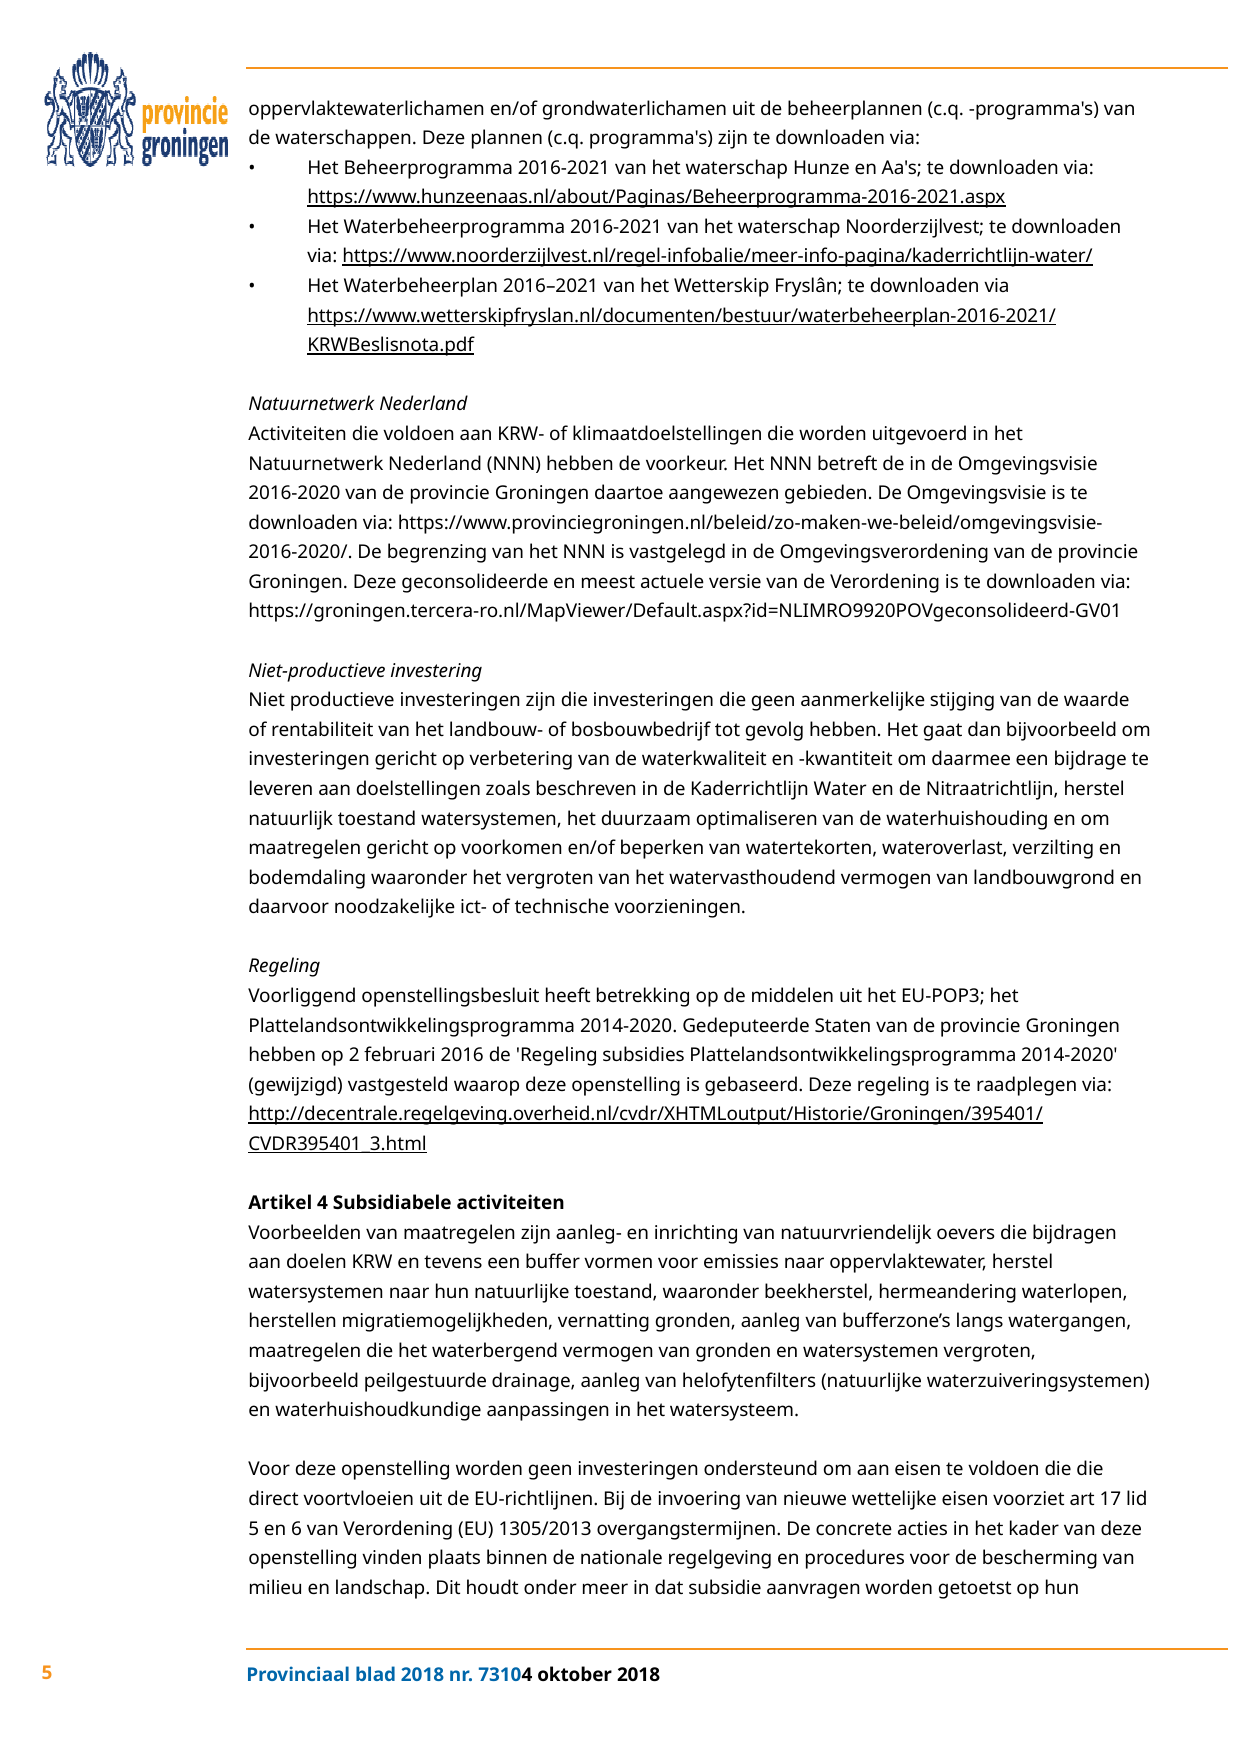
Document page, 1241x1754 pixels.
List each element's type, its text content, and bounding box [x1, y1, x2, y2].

text Voorbeelden van maatregelen zijn aanleg- en inrichting van natuurvriendelijk oevers die bijdragen aan doelen KRW en tevens een buffer vormen voor emissies naar oppervlaktewater, herstel watersystemen naar hun natuurlijke toestand, waaronder beekherstel, hermeandering waterlopen, herstellen migratiemogelijkheden, vernatting gronden, aanleg van bufferzone’s langs watergangen, maatregelen die het waterbergend vermogen van gronden en watersystemen vergroten, bijvoorbeeld peilgestuurde drainage, aanleg van helofytenfilters (natuurlijke waterzuiveringsystemen) en waterhuishoudkundige aanpassingen in het watersysteem. [248, 1219, 1152, 1422]
list Het Waterbeheerprogramma 2016-2021 van het waterschap Noorderzijlvest; te downloaden via: https://www.noorderzijlvest.nl/regel-infobalie/meer-info-pagina/kaderrichtlijn-water/ [248, 213, 1152, 268]
text Activiteiten die voldoen aan KRW- of klimaatdoelstellingen die worden uitgevoerd in het Natuurnetwerk Nederland (NNN) hebben de voorkeur. Het NNN betreft de in de Omgevingsvisie 2016-2020 van de provincie Groningen daartoe aangewezen gebieden. De Omgevingsvisie is te downloaden via: https://www.provinciegroningen.nl/beleid/zo-maken-we-beleid/omgevingsvisie-2016-2020/. De begrenzing van het NNN is vastgelegd in de Omgevingsverordening van de provincie Groningen. Deze geconsolideerde en meest actuele versie van de Verordening is te downloaden via: https://groningen.tercera-ro.nl/MapViewer/Default.aspx?id=NLIMRO9920POVgeconsolideerd-GV01 [248, 420, 1152, 623]
text oppervlaktewaterlichamen en/of grondwaterlichamen uit de beheerplannen (c.q. -programma's) van de waterschappen. Deze plannen (c.q. programma's) zijn te downloaden via: [248, 95, 1152, 150]
picture [41, 47, 231, 172]
text Voorliggend openstellingsbesluit heeft betrekking op de middelen uit het EU-POP3; het Plattelandsontwikkelingsprogramma 2014-2020. Gedeputeerde Staten van de provincie Groningen hebben op 2 februari 2016 de 'Regeling subsidies Plattelandsontwikkelingsprogramma 2014-2020' (gewijzigd) vastgesteld waarop deze openstelling is gebaseerd. Deze regeling is te raadplegen via: [248, 982, 1152, 1097]
text http://decentrale.regelgeving.overheid.nl/cvdr/XHTMLoutput/Historie/Groningen/395401/CVDR395401_3.html [248, 1101, 1152, 1156]
text Regeling [248, 953, 1152, 978]
text Niet productieve investeringen zijn die investeringen die geen aanmerkelijke stijging van de waarde of rentabiliteit van het landbouw- of bosbouwbedrijf tot gevolg hebben. Het gaat dan bijvoorbeeld om investeringen gericht op verbetering van de waterkwaliteit en -kwantiteit om daarmee een bijdrage te leveren aan doelstellingen zoals beschreven in de Kaderrichtlijn Water en de Nitraatrichtlijn, herstel natuurlijk toestand watersystemen, het duurzaam optimaliseren van de waterhuishouding en om maatregelen gericht op voorkomen en/of beperken van watertekorten, wateroverlast, verzilting en bodemdaling waaronder het vergroten van het watervasthoudend vermogen van landbouwgrond en daarvoor noodzakelijke ict- of technische voorzieningen. [248, 686, 1152, 919]
text Artikel 4 Subsidiabele activiteiten [248, 1189, 1152, 1215]
text Voor deze openstelling worden geen investeringen ondersteund om aan eisen te voldoen die die direct voortvloeien uit de EU-richtlijnen. Bij de invoering van nieuwe wettelijke eisen voorziet art 17 lid 5 en 6 van Verordening (EU) 1305/2013 overgangstermijnen. De concrete acties in het kader van deze openstelling vinden plaats binnen de nationale regelgeving en procedures voor de bescherming van milieu en landschap. Dit houdt onder meer in dat subsidie aanvragen worden getoetst op hun [248, 1456, 1152, 1600]
list Het Waterbeheerplan 2016–2021 van het Wetterskip Fryslân; te downloaden via https://www.wetterskipfryslan.nl/documenten/bestuur/waterbeheerplan-2016-2021/KRWBeslisnota.pdf [248, 272, 1152, 357]
text Natuurnetwerk Nederland [248, 391, 1152, 416]
text Niet-productieve investering [248, 657, 1152, 683]
list Het Beheerprogramma 2016-2021 van het waterschap Hunze en Aa's; te downloaden via: https://www.hunzeenaas.nl/about/Paginas/Beheerprogramma-2016-2021.aspx [248, 154, 1152, 209]
